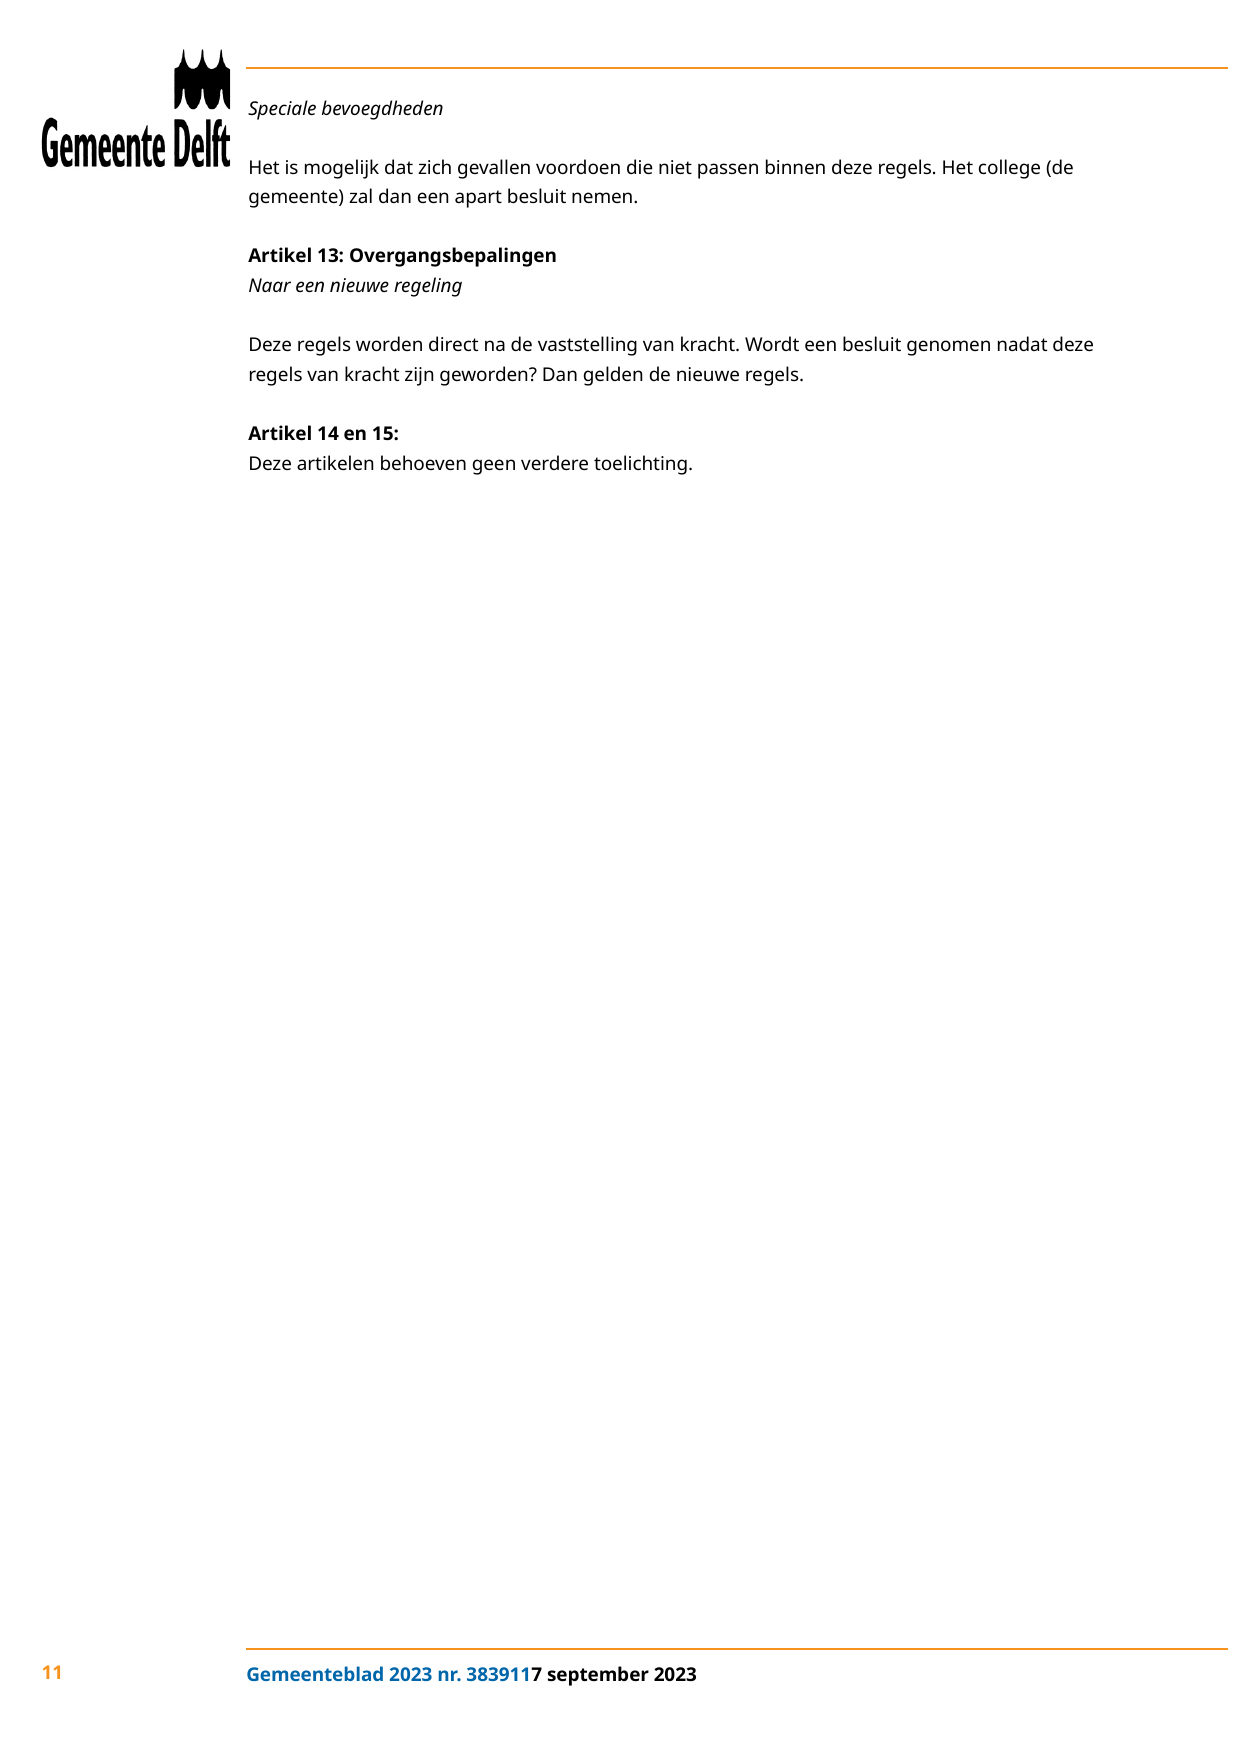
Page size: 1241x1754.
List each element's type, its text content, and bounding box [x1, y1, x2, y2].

text Artikel 14 en 15: [248, 420, 1152, 446]
text Deze artikelen behoeven geen verdere toelichting. [248, 450, 1152, 476]
text Deze regels worden direct na de vaststelling van kracht. Wordt een besluit genomen nadat deze regels van kracht zijn geworden? Dan gelden de nieuwe regels. [248, 331, 1152, 387]
text Speciale bevoegdheden [248, 95, 1152, 121]
picture [41, 47, 231, 172]
text Het is mogelijk dat zich gevallen voordoen die niet passen binnen deze regels. Het college (de gemeente) zal dan een apart besluit nemen. [248, 154, 1152, 209]
text Naar een nieuwe regeling [248, 272, 1152, 298]
text Artikel 13: Overgangsbepalingen [248, 243, 1152, 268]
